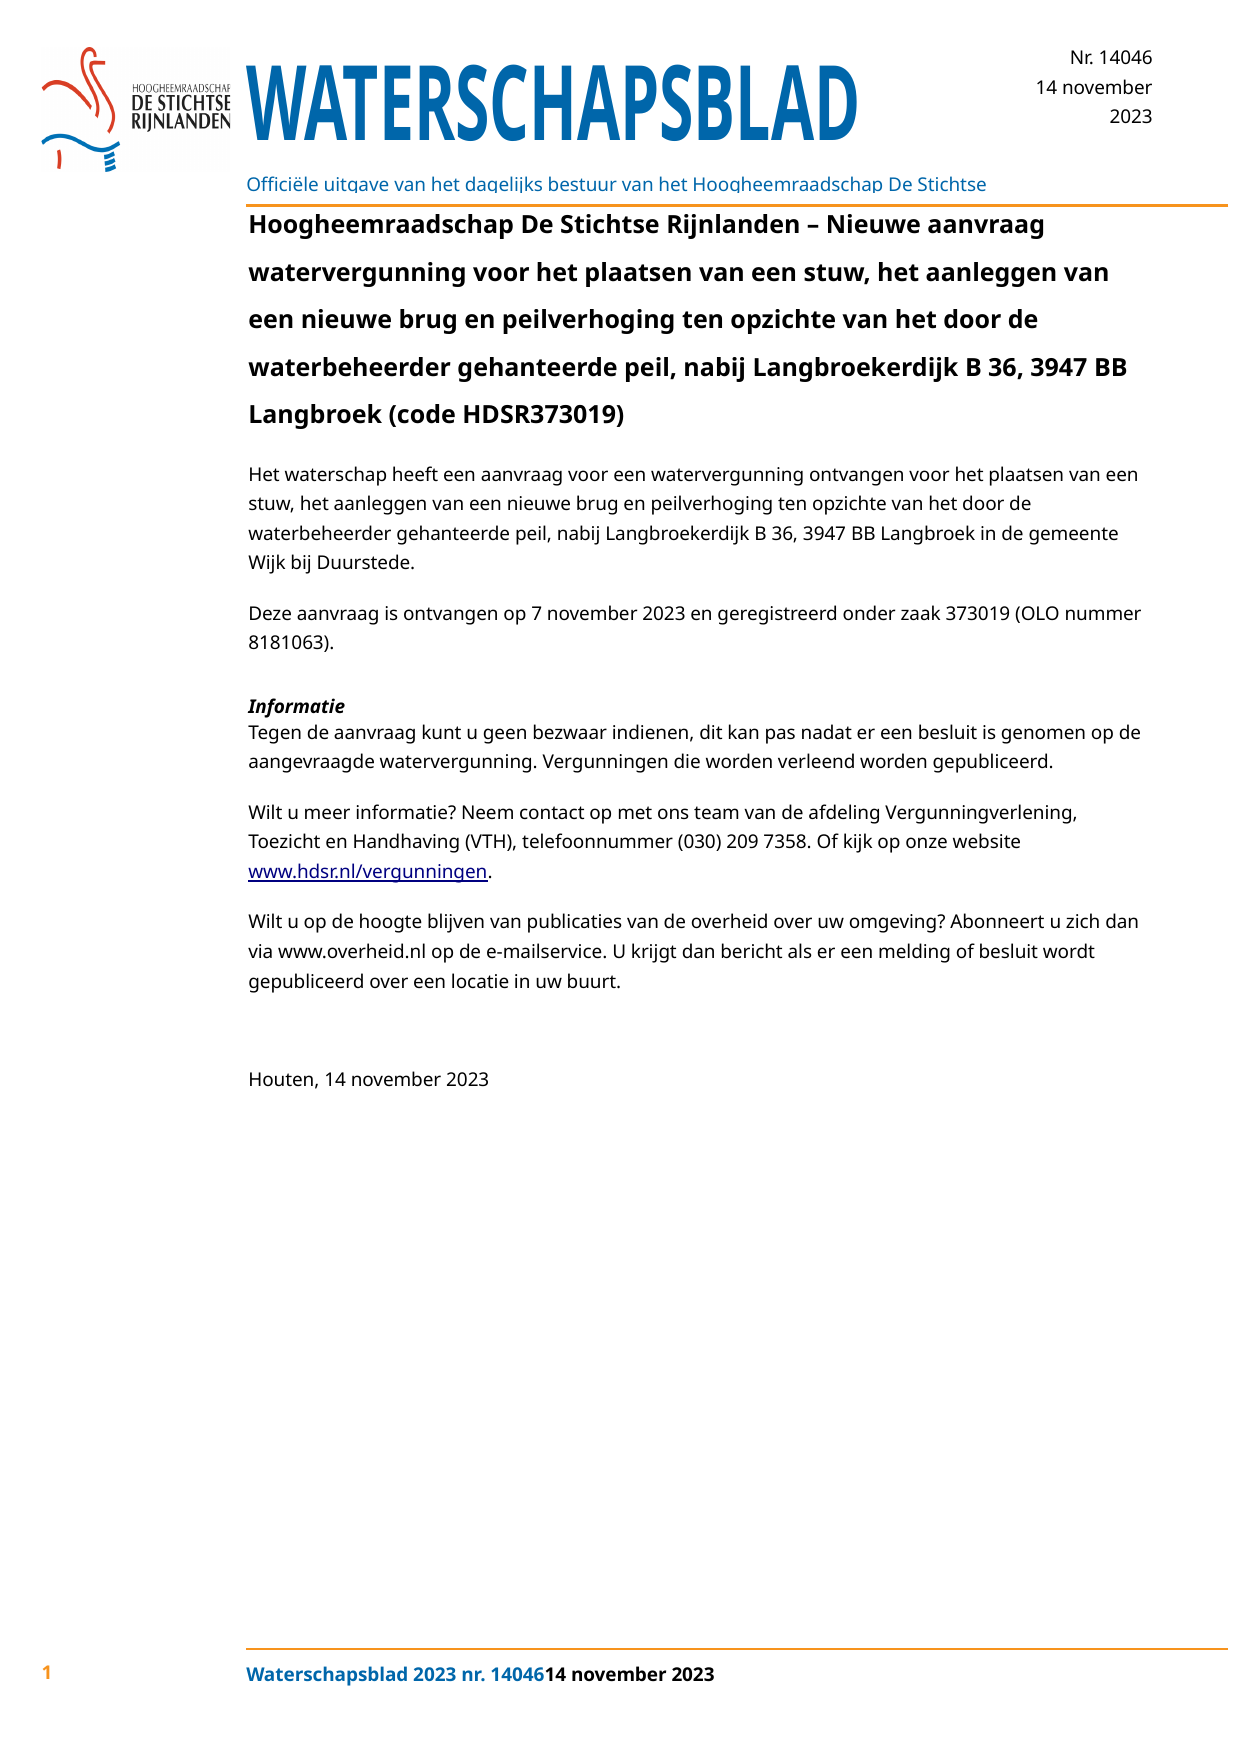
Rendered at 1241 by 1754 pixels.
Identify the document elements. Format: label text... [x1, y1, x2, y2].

text Hoogheemraadschap De Stichtse Rijnlanden – Nieuwe aanvraag watervergunning voor het plaatsen van een stuw, het aanleggen van een nieuwe brug en peilverhoging ten opzichte van het door de waterbeheerder gehanteerde peil, nabij Langbroekerdijk B 36, 3947 BB Langbroek (code HDSR373019) [248, 207, 1152, 431]
text Informatie [248, 693, 1152, 719]
text Wilt u meer informatie? Neem contact op met ons team van de afdeling Vergunningverlening, Toezicht en Handhaving (VTH), telefoonnummer (030) 209 7358. Of kijk op onze website www.hdsr.nl/vergunningen. [248, 799, 1152, 884]
text Het waterschap heeft een aanvraag voor een watervergunning ontvangen voor het plaatsen van een stuw, het aanleggen van een nieuwe brug en peilverhoging ten opzichte van het door de waterbeheerder gehanteerde peil, nabij Langbroekerdijk B 36, 3947 BB Langbroek in de gemeente Wijk bij Duurstede. [248, 461, 1152, 575]
picture [41, 47, 231, 172]
text Wilt u op de hoogte blijven van publicaties van de overheid over uw omgeving? Abonneert u zich dan via www.overheid.nl op de e-mailservice. U krijgt dan bericht als er een melding of besluit wordt gepubliceerd over een locatie in uw buurt. [248, 909, 1152, 994]
text Houten, 14 november 2023 [248, 1066, 1152, 1092]
text Tegen de aanvraag kunt u geen bezwaar indienen, dit kan pas nadat er een besluit is genomen op de aangevraagde watervergunning. Vergunningen die worden verleend worden gepubliceerd. [248, 719, 1152, 774]
text Deze aanvraag is ontvangen op 7 november 2023 en geregistreerd onder zaak 373019 (OLO nummer 8181063). [248, 600, 1152, 655]
